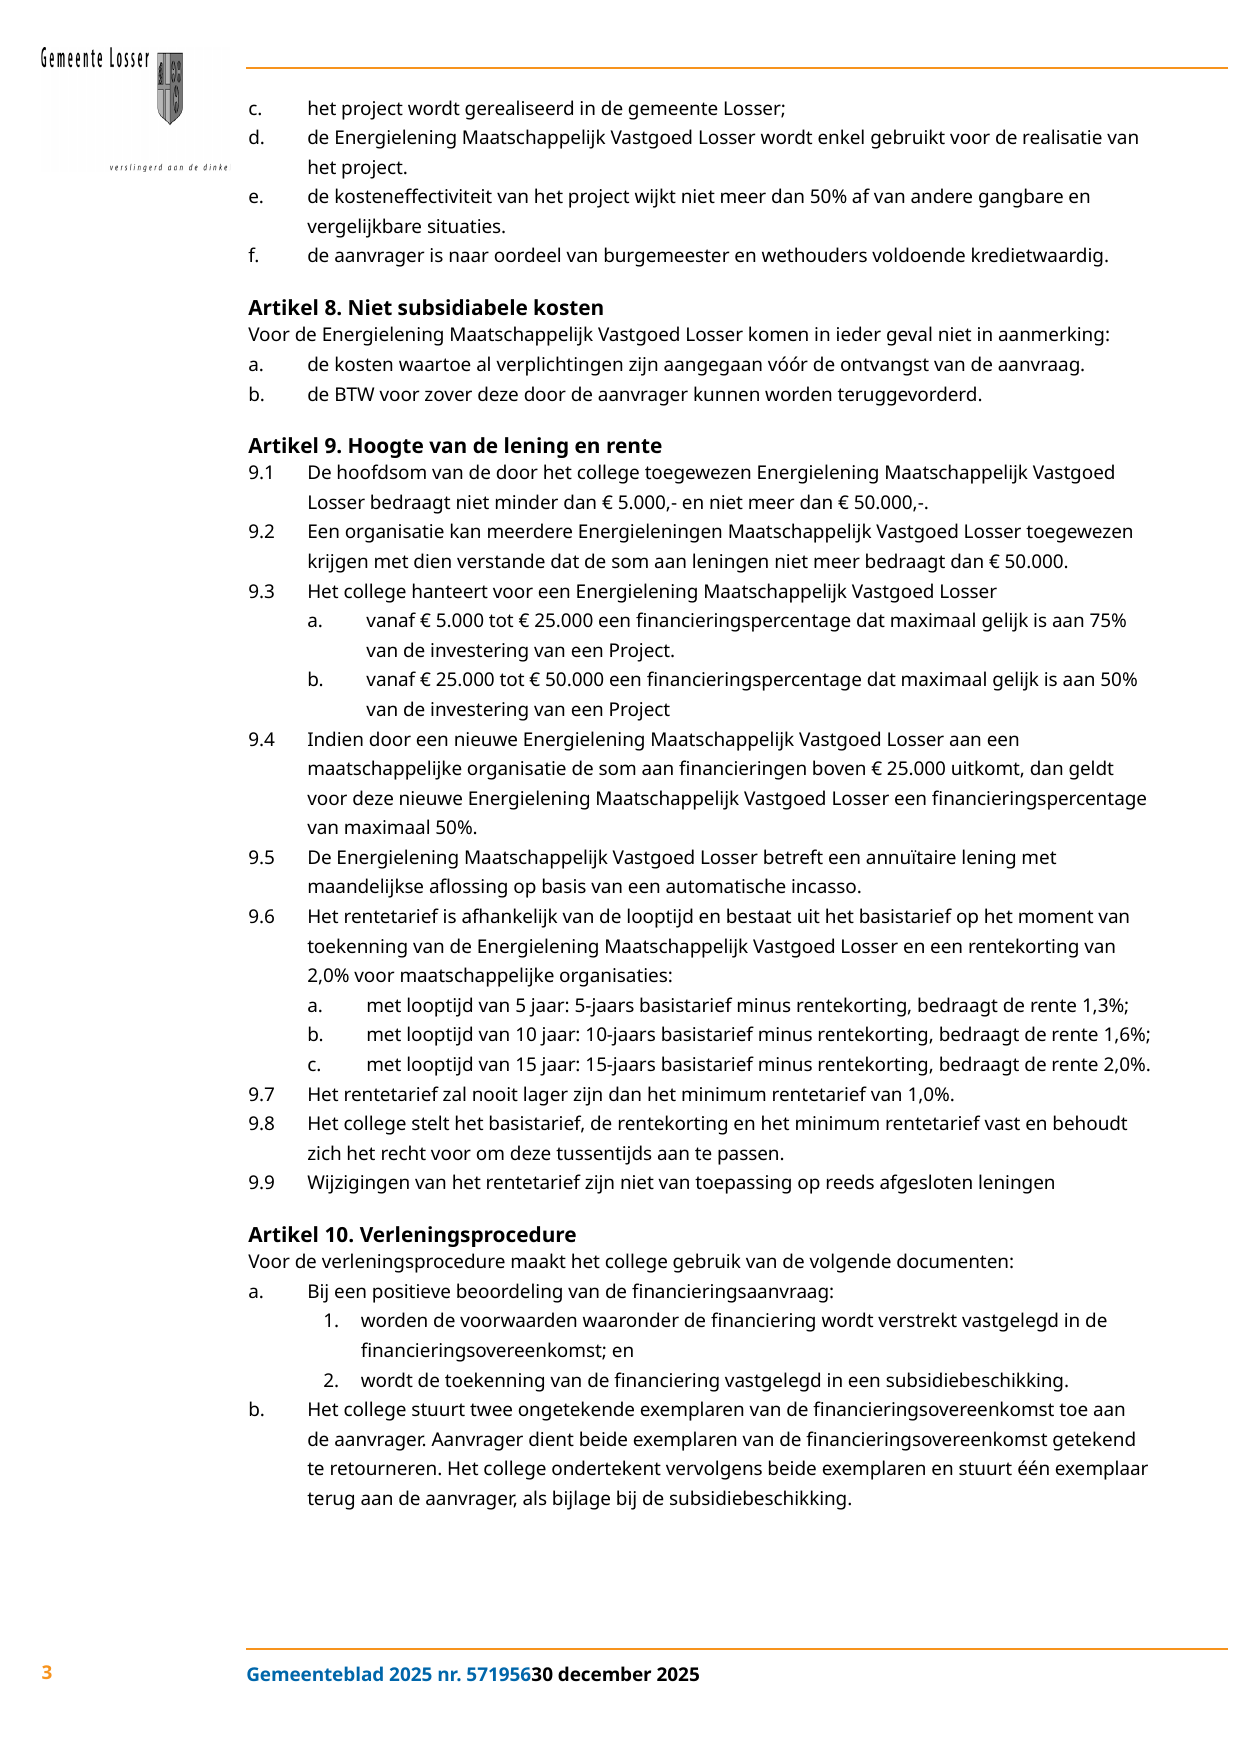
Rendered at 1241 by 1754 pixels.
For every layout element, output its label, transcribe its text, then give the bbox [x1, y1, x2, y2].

text Artikel 10. Verleningsprocedure [248, 1220, 1152, 1248]
text Artikel 8. Niet subsidiabele kosten [248, 293, 1152, 322]
list de kosten waartoe al verplichtingen zijn aangegaan vóór de ontvangst van de aanvraag. [248, 351, 1152, 377]
list Bij een positieve beoordeling van de financieringsaanvraag: [248, 1278, 1152, 1304]
picture [41, 47, 231, 172]
list Indien door een nieuwe Energielening Maatschappelijk Vastgoed Losser aan een maatschappelijke organisatie de som aan financieringen boven € 25.000 uitkomt, dan geldt voor deze nieuwe Energielening Maatschappelijk Vastgoed Losser een financieringspercentage van maximaal 50%. [248, 726, 1152, 840]
list Het rentetarief zal nooit lager zijn dan het minimum rentetarief van 1,0%. [248, 1081, 1152, 1107]
list Een organisatie kan meerdere Energieleningen Maatschappelijk Vastgoed Losser toegewezen krijgen met dien verstande dat de som aan leningen niet meer bedraagt dan € 50.000. [248, 519, 1152, 574]
list De hoofdsom van de door het college toegewezen Energielening Maatschappelijk Vastgoed Losser bedraagt niet minder dan € 5.000,- en niet meer dan € 50.000,-. [248, 459, 1152, 515]
list de aanvrager is naar oordeel van burgemeester en wethouders voldoende kredietwaardig. [248, 243, 1152, 268]
list Het college stuurt twee ongetekende exemplaren van de financieringsovereenkomst toe aan de aanvrager. Aanvrager dient beide exemplaren van de financieringsovereenkomst getekend te retourneren. Het college ondertekent vervolgens beide exemplaren en stuurt één exemplaar terug aan de aanvrager, als bijlage bij de subsidiebeschikking. [248, 1396, 1152, 1511]
text Voor de Energielening Maatschappelijk Vastgoed Losser komen in ieder geval niet in aanmerking: [248, 322, 1152, 347]
text Artikel 9. Hoogte van de lening en rente [248, 431, 1152, 459]
list de BTW voor zover deze door de aanvrager kunnen worden teruggevorderd. [248, 381, 1152, 406]
list Het rentetarief is afhankelijk van de looptijd en bestaat uit het basistarief op het moment van toekenning van de Energielening Maatschappelijk Vastgoed Losser en een rentekorting van 2,0% voor maatschappelijke organisaties: [248, 903, 1152, 988]
list Het college hanteert voor een Energielening Maatschappelijk Vastgoed Losser [248, 578, 1152, 604]
list de Energielening Maatschappelijk Vastgoed Losser wordt enkel gebruikt voor de realisatie van het project. [248, 124, 1152, 180]
list met looptijd van 5 jaar: 5-jaars basistarief minus rentekorting, bedraagt de rente 1,3%; [307, 992, 1152, 1018]
list het project wordt gerealiseerd in de gemeente Losser; [248, 95, 1152, 121]
list De Energielening Maatschappelijk Vastgoed Losser betreft een annuïtaire lening met maandelijkse aflossing op basis van een automatische incasso. [248, 844, 1152, 899]
list wordt de toekenning van de financiering vastgelegd in een subsidiebeschikking. [323, 1367, 1152, 1392]
list met looptijd van 10 jaar: 10-jaars basistarief minus rentekorting, bedraagt de rente 1,6%; [307, 1022, 1152, 1047]
list vanaf € 25.000 tot € 50.000 een financieringspercentage dat maximaal gelijk is aan 50% van de investering van een Project [307, 667, 1152, 722]
list Het college stelt het basistarief, de rentekorting en het minimum rentetarief vast en behoudt zich het recht voor om deze tussentijds aan te passen. [248, 1110, 1152, 1166]
list de kosteneffectiviteit van het project wijkt niet meer dan 50% af van andere gangbare en vergelijkbare situaties. [248, 183, 1152, 239]
text Voor de verleningsprocedure maakt het college gebruik van de volgende documenten: [248, 1248, 1152, 1274]
list vanaf € 5.000 tot € 25.000 een financieringspercentage dat maximaal gelijk is aan 75% van de investering van een Project. [307, 607, 1152, 663]
list met looptijd van 15 jaar: 15-jaars basistarief minus rentekorting, bedraagt de rente 2,0%. [307, 1051, 1152, 1077]
list Wijzigingen van het rentetarief zijn niet van toepassing op reeds afgesloten leningen [248, 1169, 1152, 1195]
list worden de voorwaarden waaronder de financiering wordt verstrekt vastgelegd in de financieringsovereenkomst; en [323, 1308, 1152, 1363]
